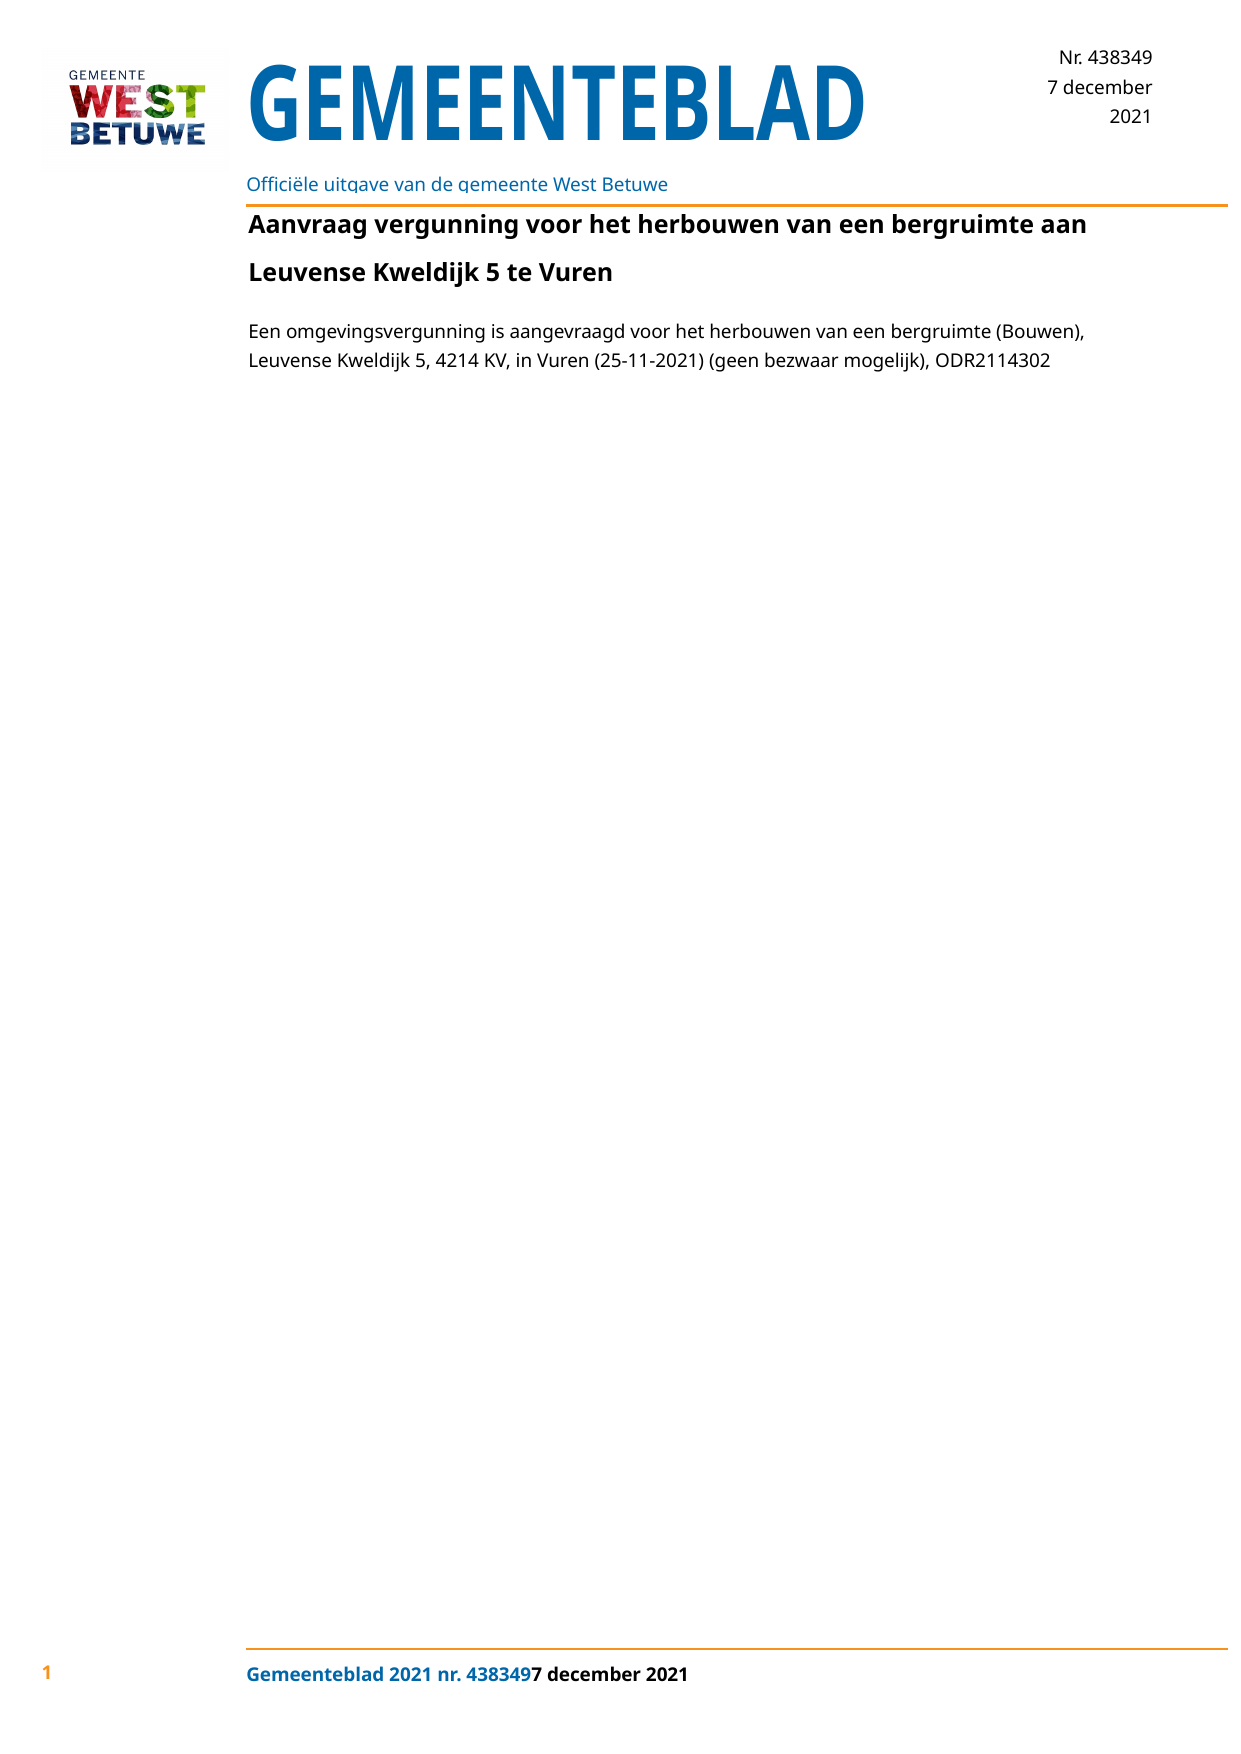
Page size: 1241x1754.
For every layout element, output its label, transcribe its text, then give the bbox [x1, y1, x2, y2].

text Aanvraag vergunning voor het herbouwen van een bergruimte aan Leuvense Kweldijk 5 te Vuren [248, 207, 1152, 288]
picture [41, 47, 231, 172]
text Een omgevingsvergunning is aangevraagd voor het herbouwen van een bergruimte (Bouwen), Leuvense Kweldijk 5, 4214 KV, in Vuren (25-11-2021) (geen bezwaar mogelijk), ODR2114302 [248, 318, 1152, 373]
